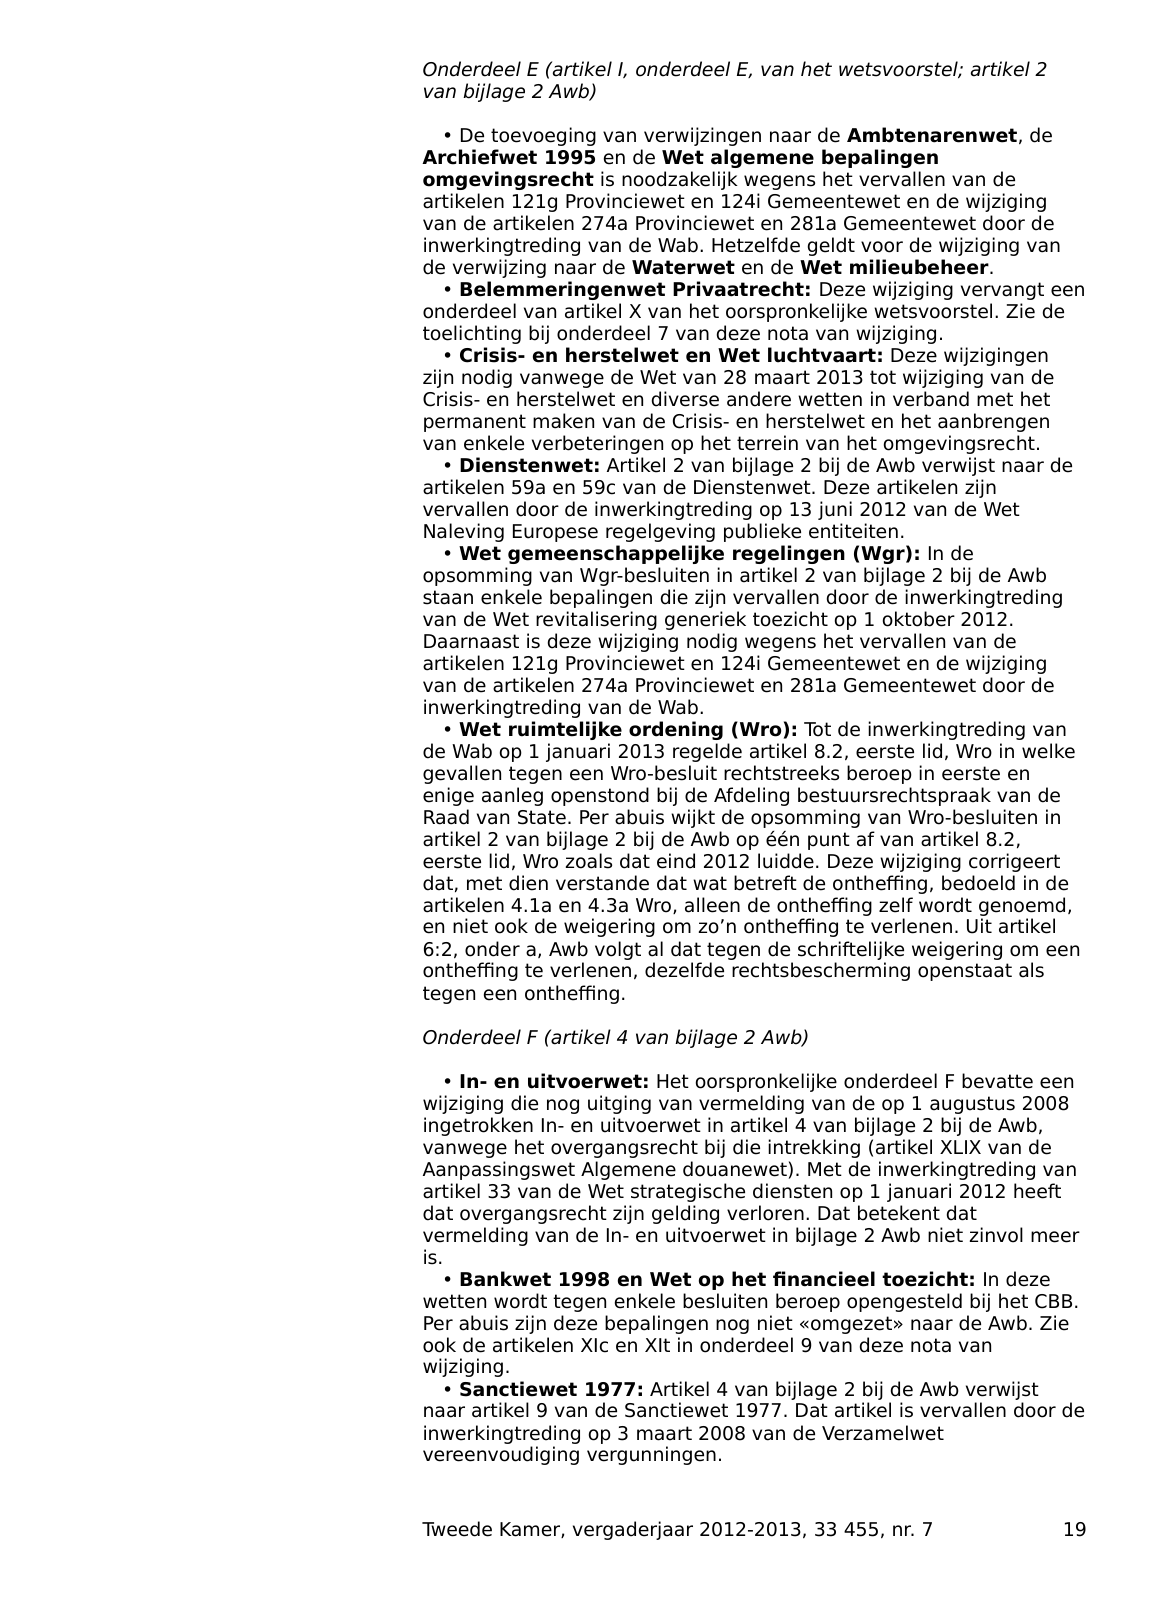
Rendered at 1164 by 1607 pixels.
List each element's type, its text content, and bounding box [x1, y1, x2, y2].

text • Wet gemeenschappelijke regelingen (Wgr): In de opsomming van Wgr-besluiten in artikel 2 van bijlage 2 bij de Awb staan enkele bepalingen die zijn vervallen door de inwerkingtreding van de Wet revitalisering generiek toezicht op 1 oktober 2012. Daarnaast is deze wijziging nodig wegens het vervallen van de artikelen 121g Provinciewet en 124i Gemeentewet en de wijziging van de artikelen 274a Provinciewet en 281a Gemeentewet door de inwerkingtreding van de Wab. [422, 543, 1087, 719]
subtitle Onderdeel E (artikel I, onderdeel E, van het wetsvoorstel; artikel 2 van bijlage 2 Awb) [422, 59, 1087, 103]
text • Sanctiewet 1977: Artikel 4 van bijlage 2 bij de Awb verwijst naar artikel 9 van de Sanctiewet 1977. Dat artikel is vervallen door de inwerkingtreding op 3 maart 2008 van de Verzamelwet vereenvoudiging vergunningen. [422, 1378, 1087, 1466]
text • Crisis- en herstelwet en Wet luchtvaart: Deze wijzigingen zijn nodig vanwege de Wet van 28 maart 2013 tot wijziging van de Crisis- en herstelwet en diverse andere wetten in verband met het permanent maken van de Crisis- en herstelwet en het aanbrengen van enkele verbeteringen op het terrein van het omgevingsrecht. [422, 345, 1087, 455]
text • Wet ruimtelijke ordening (Wro): Tot de inwerkingtreding van de Wab op 1 januari 2013 regelde artikel 8.2, eerste lid, Wro in welke gevallen tegen een Wro-besluit rechtstreeks beroep in eerste en enige aanleg openstond bij de Afdeling bestuursrechtspraak van de Raad van State. Per abuis wijkt de opsomming van Wro-besluiten in artikel 2 van bijlage 2 bij de Awb op één punt af van artikel 8.2, eerste lid, Wro zoals dat eind 2012 luidde. Deze wijziging corrigeert dat, met dien verstande dat wat betreft de ontheffing, bedoeld in de artikelen 4.1a en 4.3a Wro, alleen de ontheffing zelf wordt genoemd, en niet ook de weigering om zo’n ontheffing te verlenen. Uit artikel 6:2, onder a, Awb volgt al dat tegen de schriftelijke weigering om een ontheffing te verlenen, dezelfde rechtsbescherming openstaat als tegen een ontheffing. [422, 719, 1087, 1004]
text • In- en uitvoerwet: Het oorspronkelijke onderdeel F bevatte een wijziging die nog uitging van vermelding van de op 1 augustus 2008 ingetrokken In- en uitvoerwet in artikel 4 van bijlage 2 bij de Awb, vanwege het overgangsrecht bij die intrekking (artikel XLIX van de Aanpassingswet Algemene douanewet). Met de inwerkingtreding van artikel 33 van de Wet strategische diensten op 1 januari 2012 heeft dat overgangsrecht zijn gelding verloren. Dat betekent dat vermelding van de In- en uitvoerwet in bijlage 2 Awb niet zinvol meer is. [422, 1071, 1087, 1268]
text • Dienstenwet: Artikel 2 van bijlage 2 bij de Awb verwijst naar de artikelen 59a en 59c van de Dienstenwet. Deze artikelen zijn vervallen door de inwerkingtreding op 13 juni 2012 van de Wet Naleving Europese regelgeving publieke entiteiten. [422, 455, 1087, 543]
subtitle Onderdeel F (artikel 4 van bijlage 2 Awb) [422, 1027, 1087, 1048]
text • De toevoeging van verwijzingen naar de Ambtenarenwet, de Archiefwet 1995 en de Wet algemene bepalingen omgevingsrecht is noodzakelijk wegens het vervallen van de artikelen 121g Provinciewet en 124i Gemeentewet en de wijziging van de artikelen 274a Provinciewet en 281a Gemeentewet door de inwerkingtreding van de Wab. Hetzelfde geldt voor de wijziging van de verwijzing naar de Waterwet en de Wet milieubeheer. [422, 125, 1087, 279]
text • Bankwet 1998 en Wet op het financieel toezicht: In deze wetten wordt tegen enkele besluiten beroep opengesteld bij het CBB. Per abuis zijn deze bepalingen nog niet «omgezet» naar de Awb. Zie ook de artikelen XIc en XIt in onderdeel 9 van deze nota van wijziging. [422, 1268, 1087, 1378]
text • Belemmeringenwet Privaatrecht: Deze wijziging vervangt een onderdeel van artikel X van het oorspronkelijke wetsvoorstel. Zie de toelichting bij onderdeel 7 van deze nota van wijziging. [422, 279, 1087, 345]
